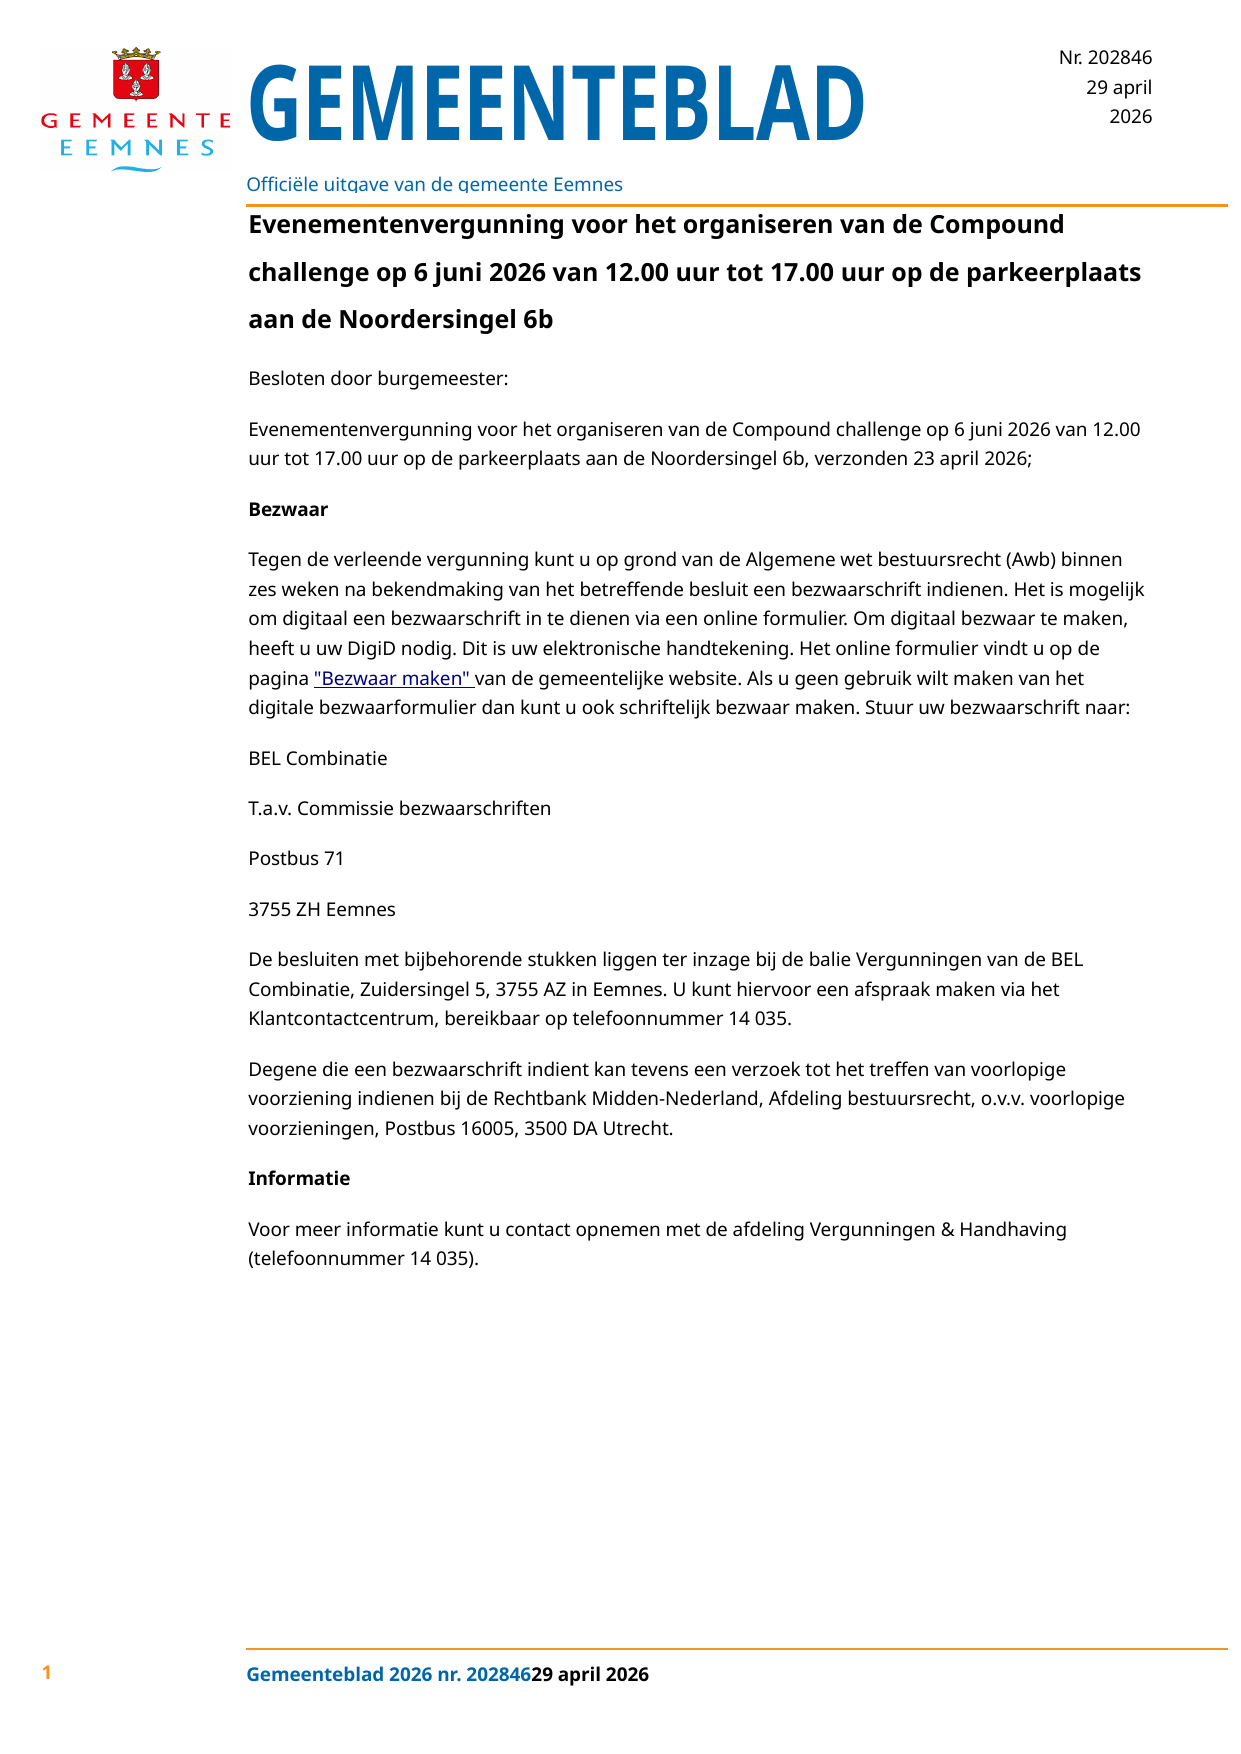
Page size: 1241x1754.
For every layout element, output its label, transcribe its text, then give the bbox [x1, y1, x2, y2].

text Besloten door burgemeester: [248, 366, 1152, 391]
text Voor meer informatie kunt u contact opnemen met de afdeling Vergunningen & Handhaving (telefoonnummer 14 035). [248, 1216, 1152, 1271]
text Informatie [248, 1166, 1152, 1191]
text Degene die een bezwaarschrift indient kan tevens een verzoek tot het treffen van voorlopige voorziening indienen bij de Rechtbank Midden-Nederland, Afdeling bestuursrecht, o.v.v. voorlopige voorzieningen, Postbus 16005, 3500 DA Utrecht. [248, 1056, 1152, 1141]
text 3755 ZH Eemnes [248, 896, 1152, 922]
text Evenementenvergunning voor het organiseren van de Compound challenge op 6 juni 2026 van 12.00 uur tot 17.00 uur op de parkeerplaats aan de Noordersingel 6b [248, 207, 1152, 336]
text BEL Combinatie [248, 745, 1152, 770]
text De besluiten met bijbehorende stukken liggen ter inzage bij de balie Vergunningen van de BEL Combinatie, Zuidersingel 5, 3755 AZ in Eemnes. U kunt hiervoor een afspraak maken via het Klantcontactcentrum, bereikbaar op telefoonnummer 14 035. [248, 946, 1152, 1031]
text Postbus 71 [248, 846, 1152, 871]
text T.a.v. Commissie bezwaarschriften [248, 795, 1152, 821]
text Evenementenvergunning voor het organiseren van de Compound challenge op 6 juni 2026 van 12.00 uur tot 17.00 uur op de parkeerplaats aan de Noordersingel 6b, verzonden 23 april 2026; [248, 416, 1152, 471]
picture [41, 47, 231, 172]
text Bezwaar [248, 496, 1152, 522]
text Tegen de verleende vergunning kunt u op grond van de Algemene wet bestuursrecht (Awb) binnen zes weken na bekendmaking van het betreffende besluit een bezwaarschrift indienen. Het is mogelijk om digitaal een bezwaarschrift in te dienen via een online formulier. Om digitaal bezwaar te maken, heeft u uw DigiD nodig. Dit is uw elektronische handtekening. Het online formulier vindt u op de pagina "Bezwaar maken" van de gemeentelijke website. Als u geen gebruik wilt maken van het digitale bezwaarformulier dan kunt u ook schriftelijk bezwaar maken. Stuur uw bezwaarschrift naar: [248, 546, 1152, 720]
